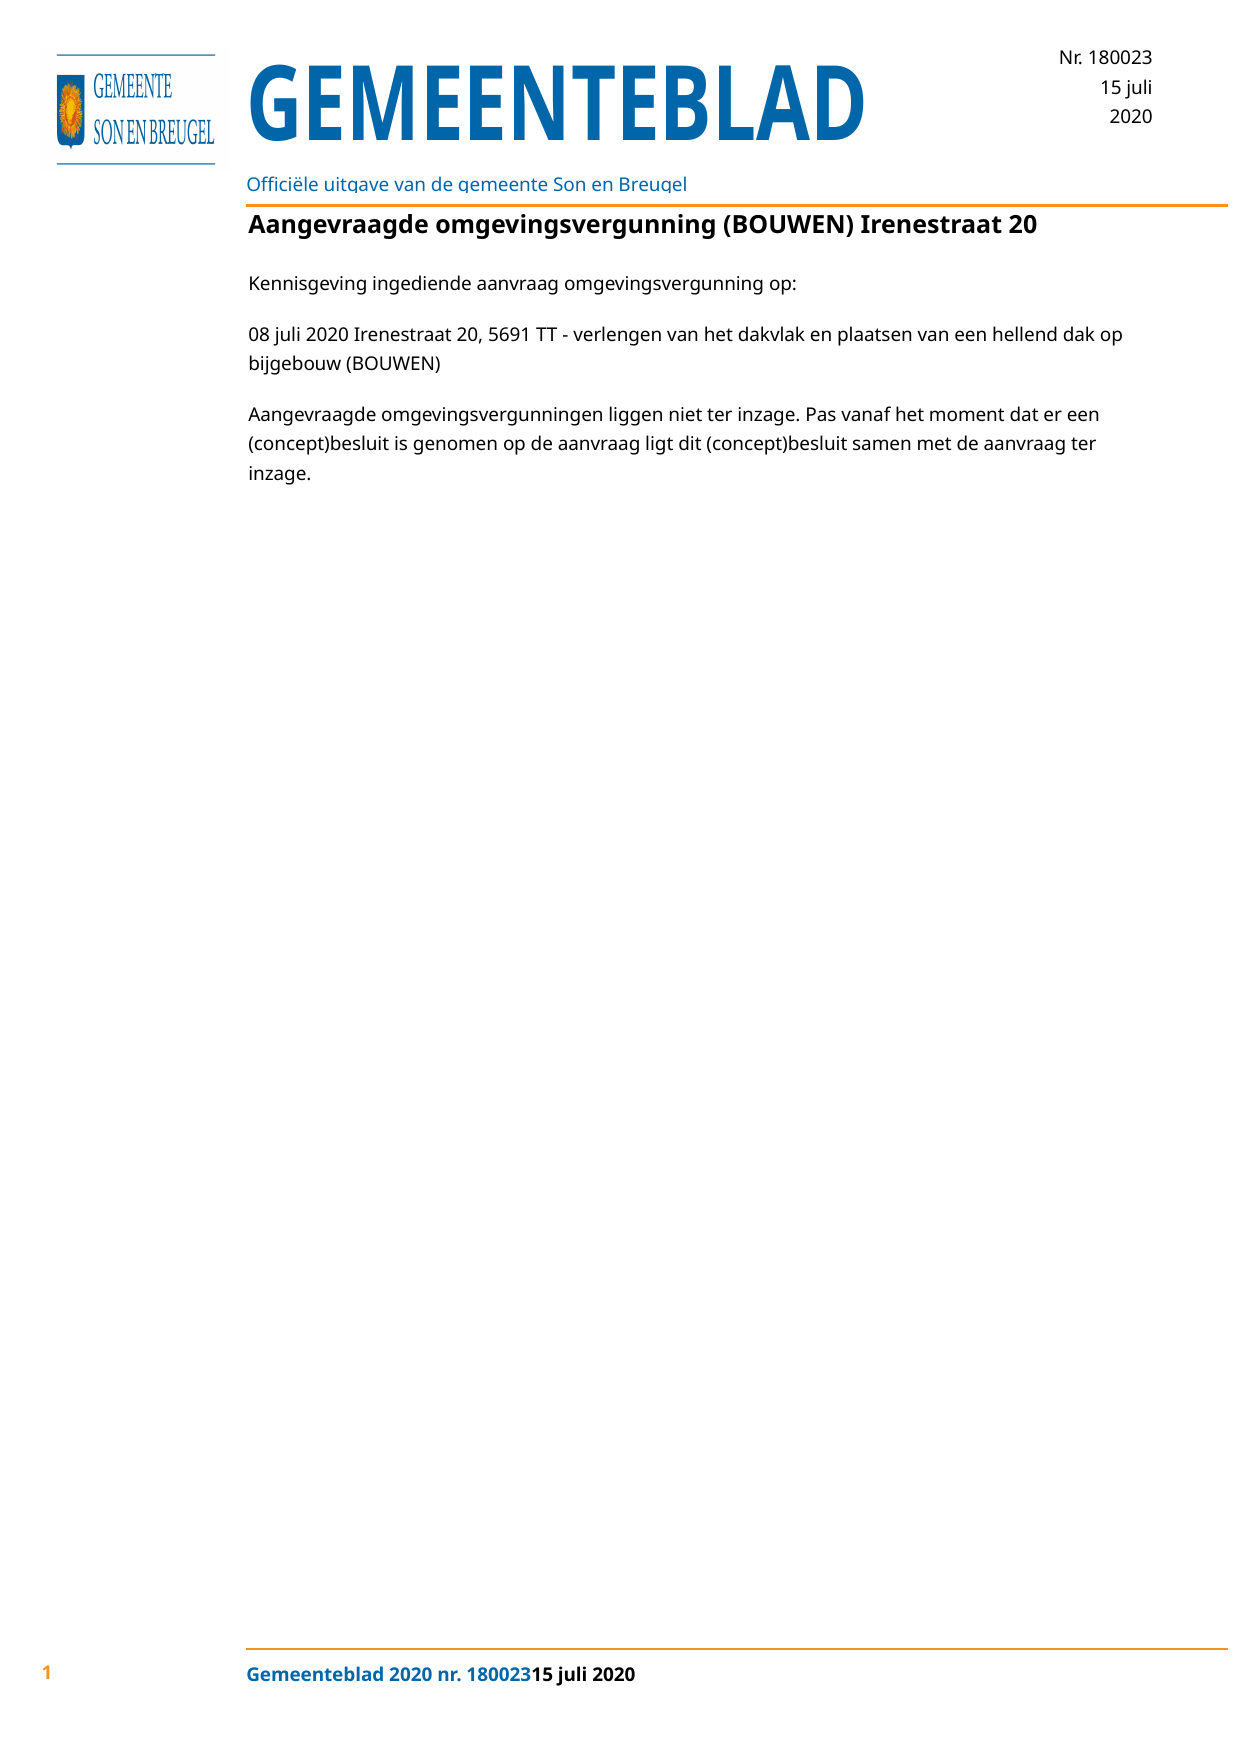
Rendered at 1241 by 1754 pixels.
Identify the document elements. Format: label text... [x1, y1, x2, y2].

picture [41, 47, 231, 172]
text Aangevraagde omgevingsvergunningen liggen niet ter inzage. Pas vanaf het moment dat er een (concept)besluit is genomen op de aanvraag ligt dit (concept)besluit samen met de aanvraag ter inzage. [248, 401, 1152, 486]
text Aangevraagde omgevingsvergunning (BOUWEN) Irenestraat 20 [248, 207, 1152, 241]
text 08 juli 2020 Irenestraat 20, 5691 TT - verlengen van het dakvlak en plaatsen van een hellend dak op bijgebouw (BOUWEN) [248, 321, 1152, 376]
text Kennisgeving ingediende aanvraag omgevingsvergunning op: [248, 270, 1152, 296]
